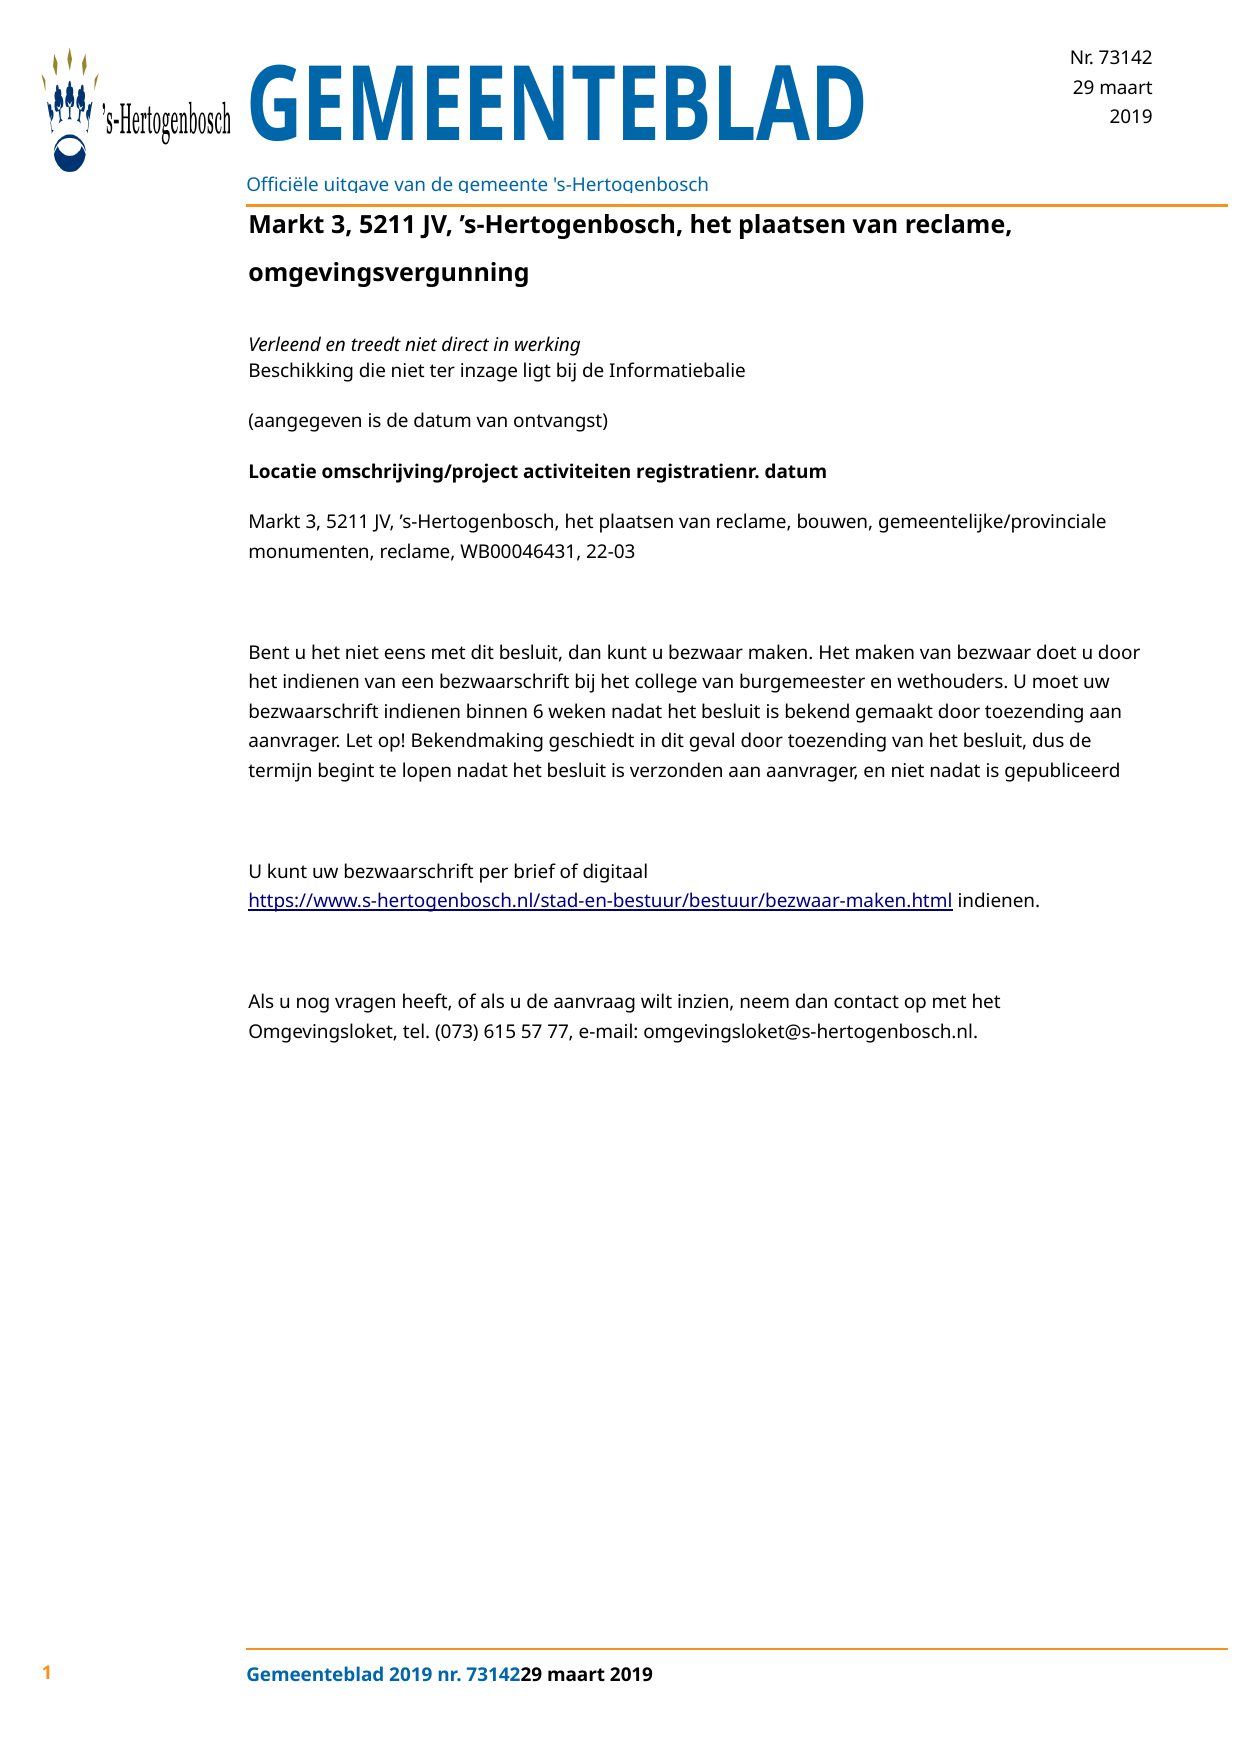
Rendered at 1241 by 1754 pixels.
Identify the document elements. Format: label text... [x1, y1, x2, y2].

text Bent u het niet eens met dit besluit, dan kunt u bezwaar maken. Het maken van bezwaar doet u door het indienen van een bezwaarschrift bij het college van burgemeester en wethouders. U moet uw bezwaarschrift indienen binnen 6 weken nadat het besluit is bekend gemaakt door toezending aan aanvrager. Let op! Bekendmaking geschiedt in dit geval door toezending van het besluit, dus de termijn begint te lopen nadat het besluit is verzonden aan aanvrager, en niet nadat is gepubliceerd [248, 639, 1152, 783]
text Verleend en treedt niet direct in werking [248, 331, 1152, 357]
picture [41, 47, 231, 172]
text Als u nog vragen heeft, of als u de aanvraag wilt inzien, neem dan contact op met het Omgevingsloket, tel. (073) 615 57 77, e-mail: omgevingsloket@s-hertogenbosch.nl. [248, 988, 1152, 1044]
text Markt 3, 5211 JV, ’s-Hertogenbosch, het plaatsen van reclame, omgevingsvergunning [248, 207, 1152, 288]
text Markt 3, 5211 JV, ’s-Hertogenbosch, het plaatsen van reclame, bouwen, gemeentelijke/provinciale monumenten, reclame, WB00046431, 22-03 [248, 508, 1152, 564]
text Beschikking die niet ter inzage ligt bij de Informatiebalie [248, 357, 1152, 383]
text Locatie omschrijving/project activiteiten registratienr. datum [248, 458, 1152, 484]
text (aangegeven is de datum van ontvangst) [248, 408, 1152, 433]
text U kunt uw bezwaarschrift per brief of digitaal https://www.s-hertogenbosch.nl/stad-en-bestuur/bestuur/bezwaar-maken.html indienen. [248, 858, 1152, 913]
